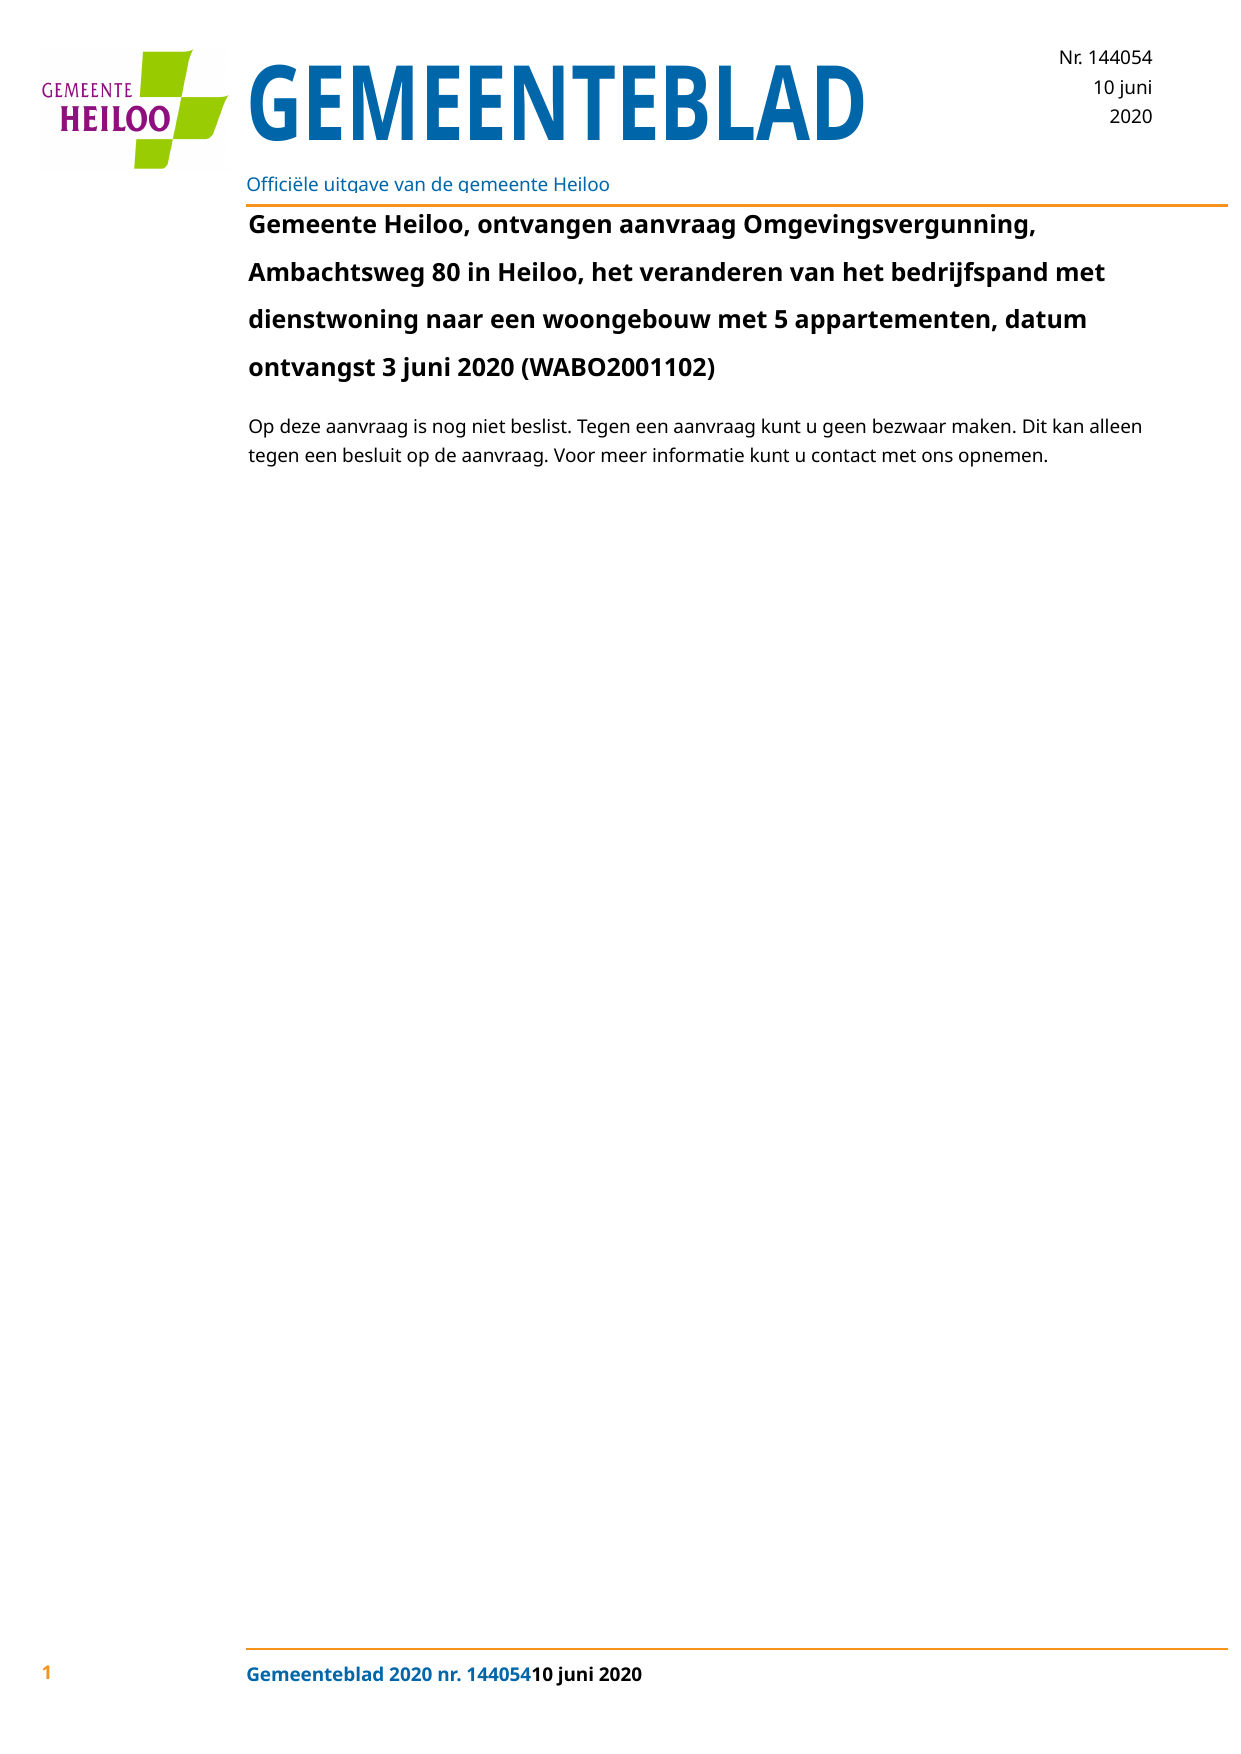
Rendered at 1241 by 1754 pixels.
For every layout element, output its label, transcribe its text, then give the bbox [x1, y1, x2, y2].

text Gemeente Heiloo, ontvangen aanvraag Omgevingsvergunning, Ambachtsweg 80 in Heiloo, het veranderen van het bedrijfspand met dienstwoning naar een woongebouw met 5 appartementen, datum ontvangst 3 juni 2020 (WABO2001102) [248, 207, 1152, 384]
picture [41, 47, 231, 172]
text Op deze aanvraag is nog niet beslist. Tegen een aanvraag kunt u geen bezwaar maken. Dit kan alleen tegen een besluit op de aanvraag. Voor meer informatie kunt u contact met ons opnemen. [248, 413, 1152, 468]
